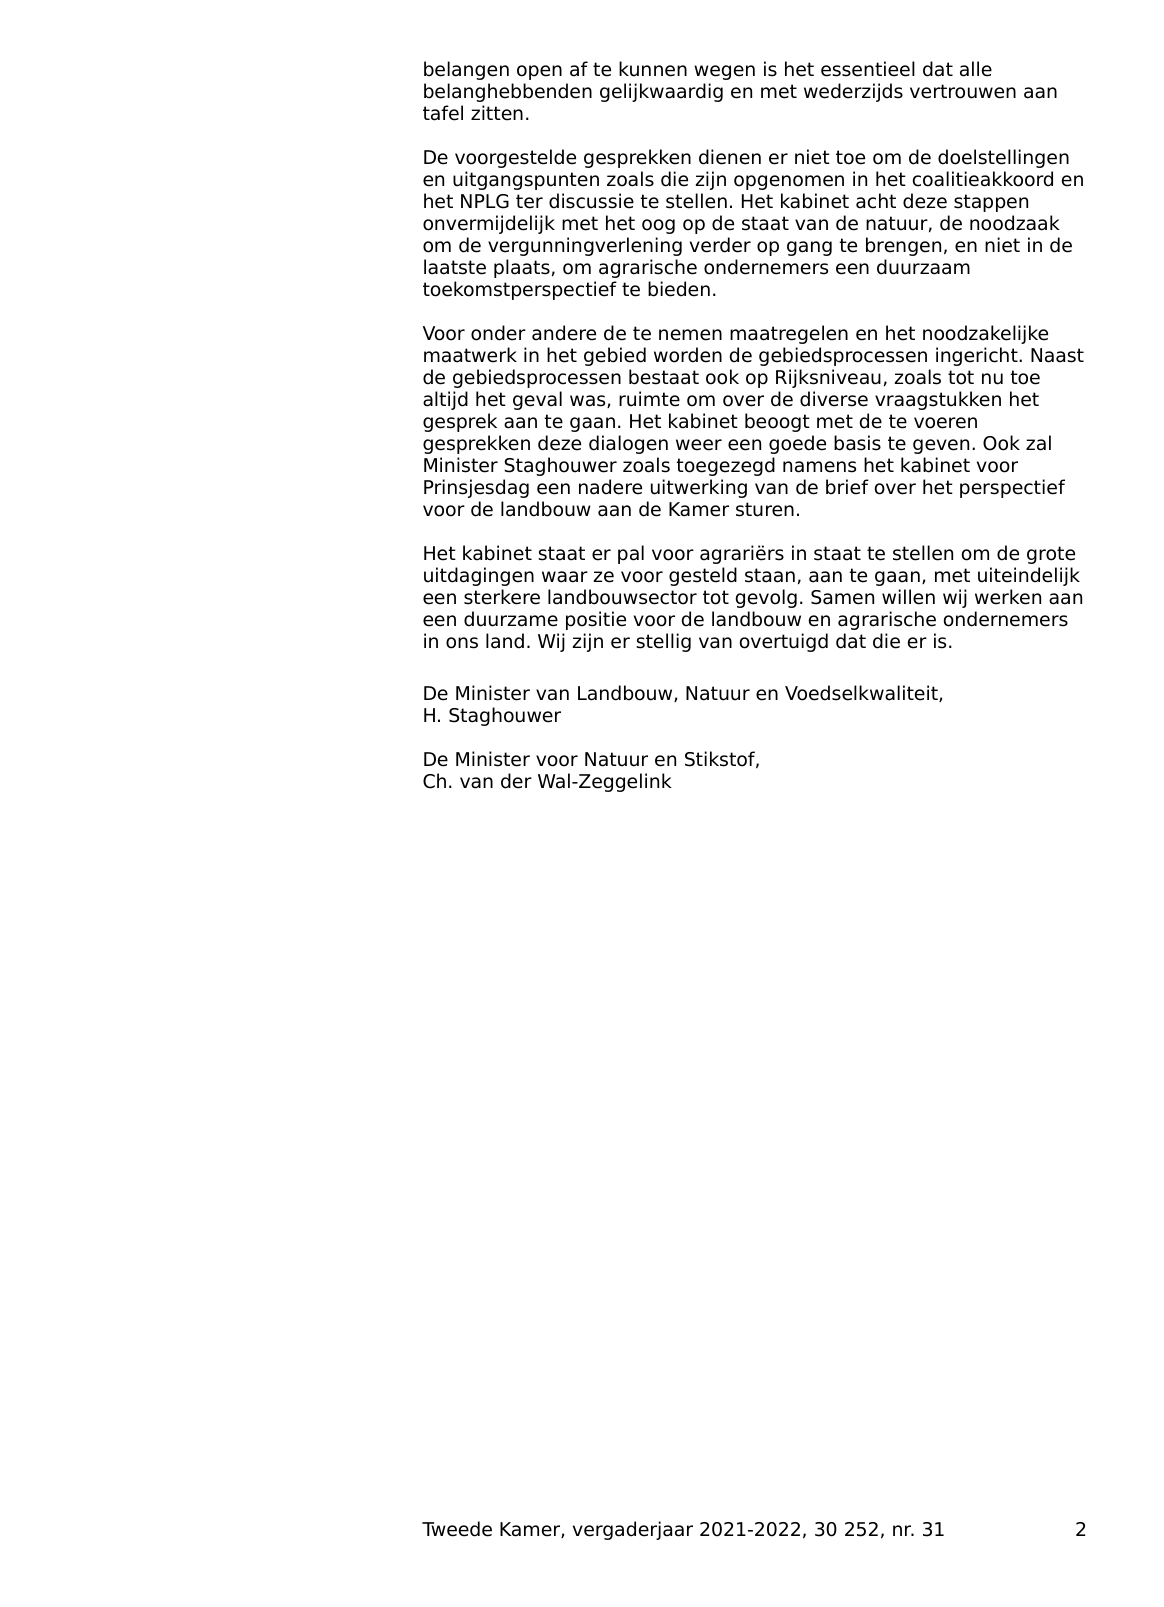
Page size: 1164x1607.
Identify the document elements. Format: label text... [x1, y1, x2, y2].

text Het kabinet staat er pal voor agrariërs in staat te stellen om de grote uitdagingen waar ze voor gesteld staan, aan te gaan, met uiteindelijk een sterkere landbouwsector tot gevolg. Samen willen wij werken aan een duurzame positie voor de landbouw en agrarische ondernemers in ons land. Wij zijn er stellig van overtuigd dat die er is. [422, 543, 1087, 653]
text belangen open af te kunnen wegen is het essentieel dat alle belanghebbenden gelijkwaardig en met wederzijds vertrouwen aan tafel zitten. [422, 59, 1087, 125]
text De voorgestelde gesprekken dienen er niet toe om de doelstellingen en uitgangspunten zoals die zijn opgenomen in het coalitieakkoord en het NPLG ter discussie te stellen. Het kabinet acht deze stappen onvermijdelijk met het oog op de staat van de natuur, de noodzaak om de vergunningverlening verder op gang te brengen, en niet in de laatste plaats, om agrarische ondernemers een duurzaam toekomstperspectief te bieden. [422, 147, 1087, 301]
text De Minister voor Natuur en Stikstof, Ch. van der Wal-Zeggelink [422, 749, 1087, 793]
text Voor onder andere de te nemen maatregelen en het noodzakelijke maatwerk in het gebied worden de gebiedsprocessen ingericht. Naast de gebiedsprocessen bestaat ook op Rijksniveau, zoals tot nu toe altijd het geval was, ruimte om over de diverse vraagstukken het gesprek aan te gaan. Het kabinet beoogt met de te voeren gesprekken deze dialogen weer een goede basis te geven. Ook zal Minister Staghouwer zoals toegezegd namens het kabinet voor Prinsjesdag een nadere uitwerking van de brief over het perspectief voor de landbouw aan de Kamer sturen. [422, 323, 1087, 521]
text De Minister van Landbouw, Natuur en Voedselkwaliteit, H. Staghouwer [422, 683, 1087, 727]
